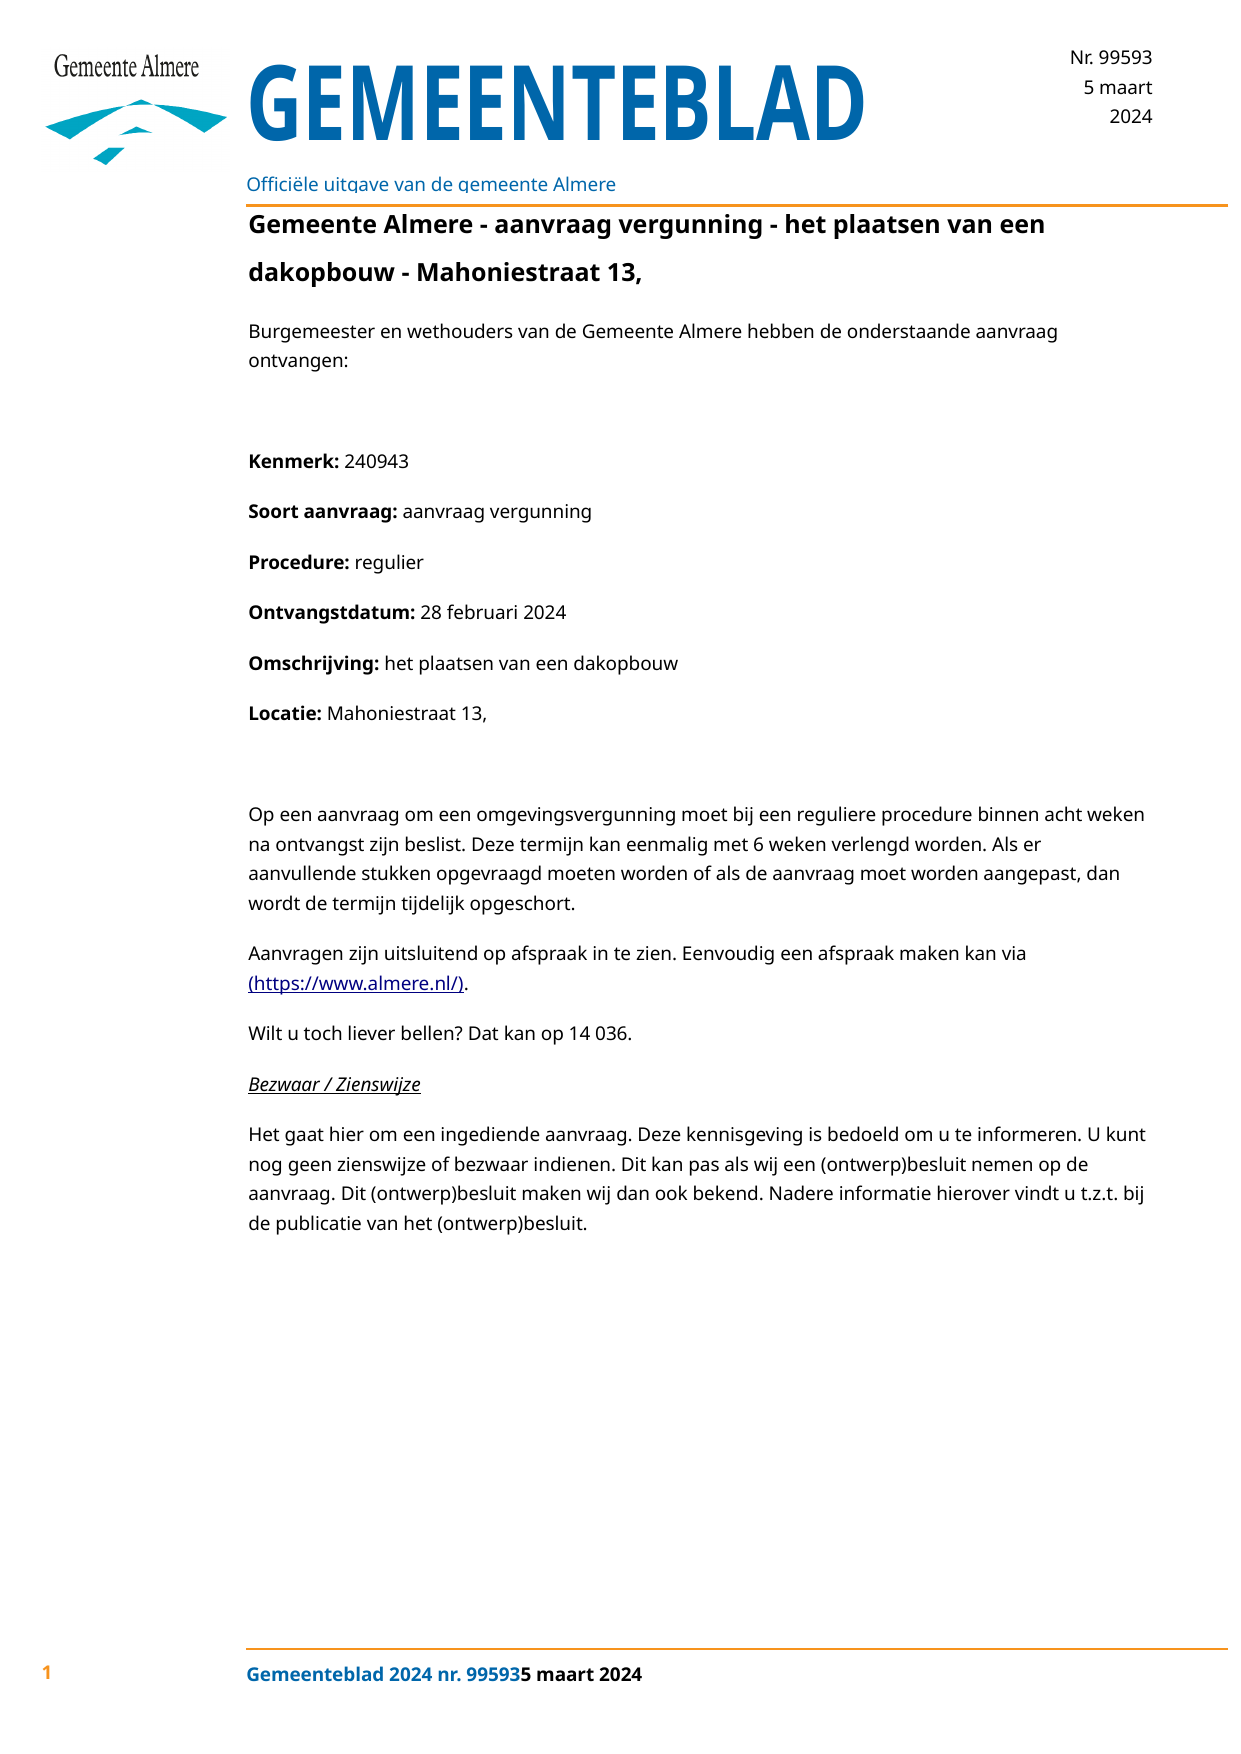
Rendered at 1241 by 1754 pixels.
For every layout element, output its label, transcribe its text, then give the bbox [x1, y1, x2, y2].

text Locatie: Mahoniestraat 13, [248, 700, 1152, 726]
text Bezwaar / Zienswijze [248, 1071, 1152, 1097]
text Aanvragen zijn uitsluitend op afspraak in te zien. Eenvoudig een afspraak maken kan via (https://www.almere.nl/). [248, 940, 1152, 996]
picture [41, 47, 231, 172]
text Wilt u toch liever bellen? Dat kan op 14 036. [248, 1020, 1152, 1046]
text Op een aanvraag om een omgevingsvergunning moet bij een reguliere procedure binnen acht weken na ontvangst zijn beslist. Deze termijn kan eenmalig met 6 weken verlengd worden. Als er aanvullende stukken opgevraagd moeten worden of als de aanvraag moet worden aangepast, dan wordt de termijn tijdelijk opgeschort. [248, 801, 1152, 916]
text Procedure: regulier [248, 549, 1152, 575]
text Omschrijving: het plaatsen van een dakopbouw [248, 650, 1152, 676]
text Gemeente Almere - aanvraag vergunning - het plaatsen van een dakopbouw - Mahoniestraat 13, [248, 207, 1152, 288]
text Het gaat hier om een ingediende aanvraag. Deze kennisgeving is bedoeld om u te informeren. U kunt nog geen zienswijze of bezwaar indienen. Dit kan pas als wij een (ontwerp)besluit nemen op de aanvraag. Dit (ontwerp)besluit maken wij dan ook bekend. Nadere informatie hierover vindt u t.z.t. bij de publicatie van het (ontwerp)besluit. [248, 1121, 1152, 1236]
text Burgemeester en wethouders van de Gemeente Almere hebben de onderstaande aanvraag ontvangen: [248, 318, 1152, 373]
text Soort aanvraag: aanvraag vergunning [248, 499, 1152, 524]
text Kenmerk: 240943 [248, 448, 1152, 474]
text Ontvangstdatum: 28 februari 2024 [248, 599, 1152, 625]
